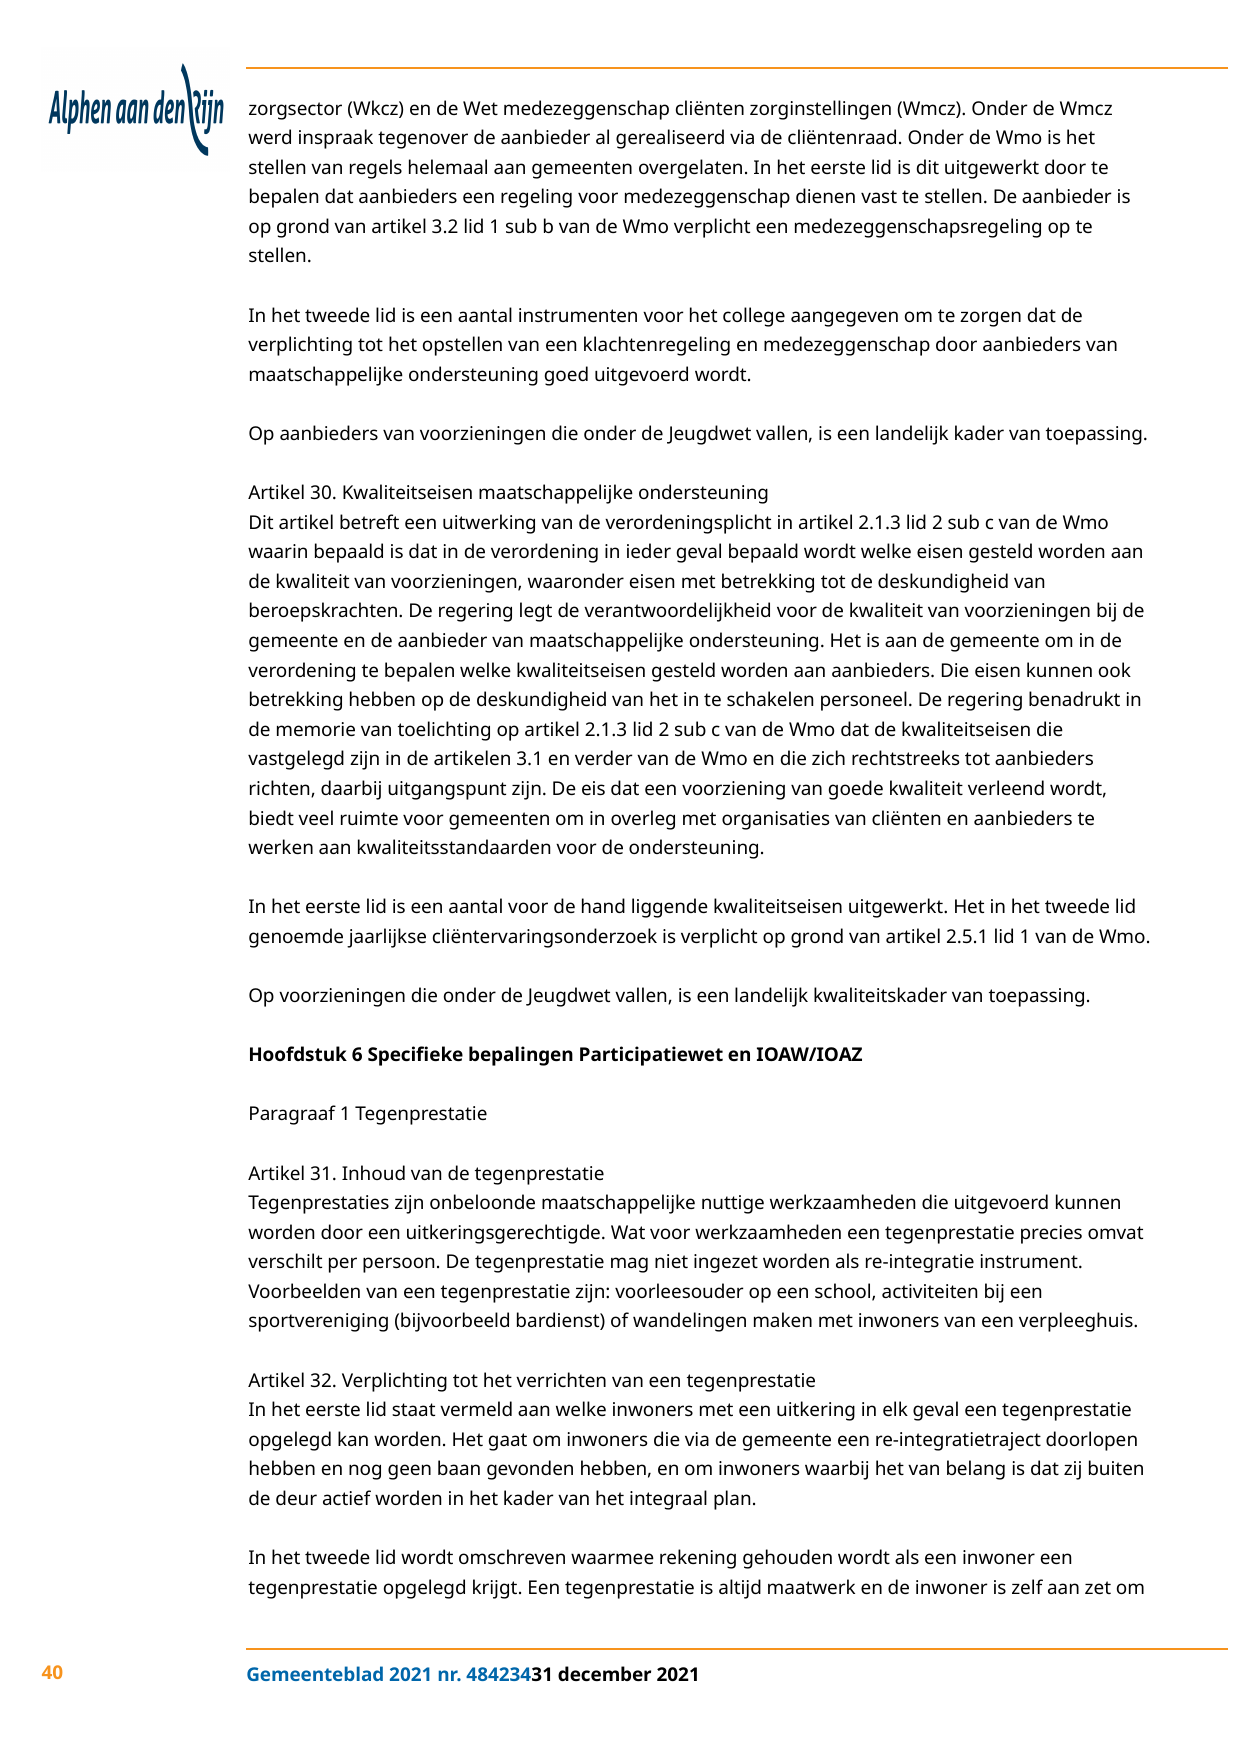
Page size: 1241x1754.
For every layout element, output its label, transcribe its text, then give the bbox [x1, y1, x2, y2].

picture [41, 47, 231, 172]
text Dit artikel betreft een uitwerking van de verordeningsplicht in artikel 2.1.3 lid 2 sub c van de Wmo waarin bepaald is dat in de verordening in ieder geval bepaald wordt welke eisen gesteld worden aan de kwaliteit van voorzieningen, waaronder eisen met betrekking tot de deskundigheid van beroepskrachten. De regering legt de verantwoordelijkheid voor de kwaliteit van voorzieningen bij de gemeente en de aanbieder van maatschappelijke ondersteuning. Het is aan de gemeente om in de verordening te bepalen welke kwaliteitseisen gesteld worden aan aanbieders. Die eisen kunnen ook betrekking hebben op de deskundigheid van het in te schakelen personeel. De regering benadrukt in de memorie van toelichting op artikel 2.1.3 lid 2 sub c van de Wmo dat de kwaliteitseisen die vastgelegd zijn in de artikelen 3.1 en verder van de Wmo en die zich rechtstreeks tot aanbieders richten, daarbij uitgangspunt zijn. De eis dat een voorziening van goede kwaliteit verleend wordt, biedt veel ruimte voor gemeenten om in overleg met organisaties van cliënten en aanbieders te werken aan kwaliteitsstandaarden voor de ondersteuning. [248, 509, 1152, 860]
text Op aanbieders van voorzieningen die onder de Jeugdwet vallen, is een landelijk kader van toepassing. [248, 420, 1152, 446]
text In het tweede lid wordt omschreven waarmee rekening gehouden wordt als een inwoner een tegenprestatie opgelegd krijgt. Een tegenprestatie is altijd maatwerk en de inwoner is zelf aan zet om [248, 1544, 1152, 1600]
text Artikel 32. Verplichting tot het verrichten van een tegenprestatie [248, 1367, 1152, 1393]
text Op voorzieningen die onder de Jeugdwet vallen, is een landelijk kwaliteitskader van toepassing. [248, 982, 1152, 1008]
text Tegenprestaties zijn onbeloonde maatschappelijke nuttige werkzaamheden die uitgevoerd kunnen worden door een uitkeringsgerechtigde. Wat voor werkzaamheden een tegenprestatie precies omvat verschilt per persoon. De tegenprestatie mag niet ingezet worden als re-integratie instrument. Voorbeelden van een tegenprestatie zijn: voorleesouder op een school, activiteiten bij een sportvereniging (bijvoorbeeld bardienst) of wandelingen maken met inwoners van een verpleeghuis. [248, 1189, 1152, 1333]
text In het eerste lid staat vermeld aan welke inwoners met een uitkering in elk geval een tegenprestatie opgelegd kan worden. Het gaat om inwoners die via de gemeente een re-integratietraject doorlopen hebben en nog geen baan gevonden hebben, en om inwoners waarbij het van belang is dat zij buiten de deur actief worden in het kader van het integraal plan. [248, 1396, 1152, 1511]
text In het eerste lid is een aantal voor de hand liggende kwaliteitseisen uitgewerkt. Het in het tweede lid genoemde jaarlijkse cliëntervaringsonderzoek is verplicht op grond van artikel 2.5.1 lid 1 van de Wmo. [248, 893, 1152, 949]
text In het tweede lid is een aantal instrumenten voor het college aangegeven om te zorgen dat de verplichting tot het opstellen van een klachtenregeling en medezeggenschap door aanbieders van maatschappelijke ondersteuning goed uitgevoerd wordt. [248, 302, 1152, 387]
text Artikel 31. Inhoud van de tegenprestatie [248, 1160, 1152, 1186]
text Hoofdstuk 6 Specifieke bepalingen Participatiewet en IOAW/IOAZ [248, 1041, 1152, 1067]
text Paragraaf 1 Tegenprestatie [248, 1101, 1152, 1126]
text zorgsector (Wkcz) en de Wet medezeggenschap cliënten zorginstellingen (Wmcz). Onder de Wmcz werd inspraak tegenover de aanbieder al gerealiseerd via de cliëntenraad. Onder de Wmo is het stellen van regels helemaal aan gemeenten overgelaten. In het eerste lid is dit uitgewerkt door te bepalen dat aanbieders een regeling voor medezeggenschap dienen vast te stellen. De aanbieder is op grond van artikel 3.2 lid 1 sub b van de Wmo verplicht een medezeggenschapsregeling op te stellen. [248, 95, 1152, 268]
text Artikel 30. Kwaliteitseisen maatschappelijke ondersteuning [248, 479, 1152, 505]
